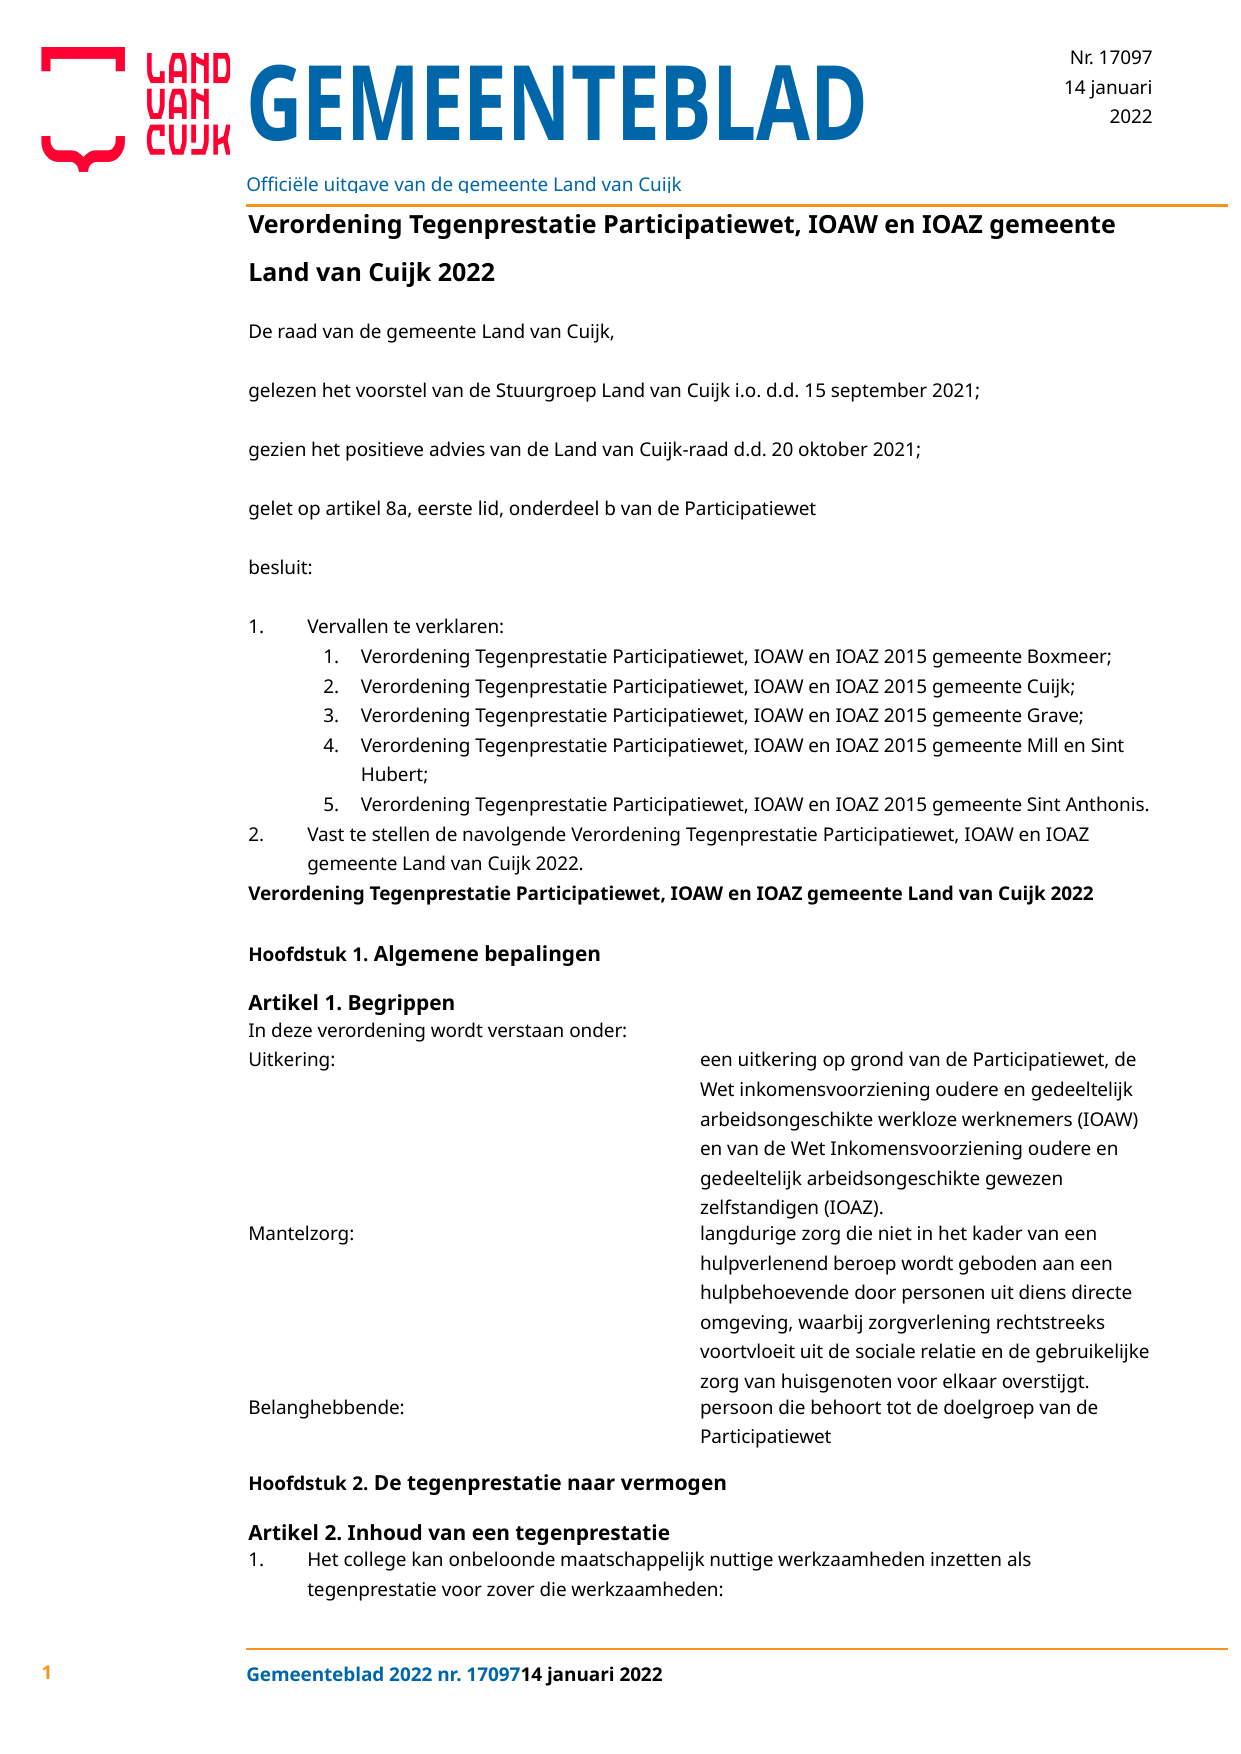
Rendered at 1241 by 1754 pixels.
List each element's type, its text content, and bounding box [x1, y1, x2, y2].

text Hoofdstuk 1. Algemene bepalingen [248, 939, 1152, 968]
table_header Uitkering: [248, 1047, 700, 1220]
table_header een uitkering op grond van de Participatiewet, de Wet inkomensvoorziening oudere en gedeeltelijk arbeidsongeschikte werkloze werknemers (IOAW) en van de Wet Inkomensvoorziening oudere en gedeeltelijk arbeidsongeschikte gewezen zelfstandigen (IOAZ). [700, 1047, 1152, 1220]
list Verordening Tegenprestatie Participatiewet, IOAW en IOAZ 2015 gemeente Mill en Sint Hubert; [323, 732, 1152, 787]
text gelezen het voorstel van de Stuurgroep Land van Cuijk i.o. d.d. 15 september 2021; [248, 377, 1152, 403]
picture [41, 47, 231, 172]
list Verordening Tegenprestatie Participatiewet, IOAW en IOAZ 2015 gemeente Cuijk; [323, 673, 1152, 699]
list Verordening Tegenprestatie Participatiewet, IOAW en IOAZ 2015 gemeente Sint Anthonis. [323, 791, 1152, 817]
text In deze verordening wordt verstaan onder: [248, 1017, 1152, 1043]
list Vast te stellen de navolgende Verordening Tegenprestatie Participatiewet, IOAW en IOAZ gemeente Land van Cuijk 2022. [248, 821, 1152, 876]
table_cell langdurige zorg die niet in het kader van een hulpverlenend beroep wordt geboden aan een hulpbehoevende door personen uit diens directe omgeving, waarbij zorgverlening rechtstreeks voortvloeit uit de sociale relatie en de gebruikelijke zorg van huisgenoten voor elkaar overstijgt. [700, 1220, 1152, 1394]
text Verordening Tegenprestatie Participatiewet, IOAW en IOAZ gemeente Land van Cuijk 2022 [248, 207, 1152, 288]
text Hoofdstuk 2. De tegenprestatie naar vermogen [248, 1468, 1152, 1497]
table_cell Mantelzorg: [248, 1220, 700, 1394]
list Vervallen te verklaren: [248, 614, 1152, 639]
text Artikel 2. Inhoud van een tegenprestatie [248, 1518, 1152, 1546]
table_cell Belanghebbende: [248, 1394, 700, 1449]
text besluit: [248, 554, 1152, 580]
text gelet op artikel 8a, eerste lid, onderdeel b van de Participatiewet [248, 495, 1152, 521]
list Verordening Tegenprestatie Participatiewet, IOAW en IOAZ 2015 gemeente Boxmeer; [323, 643, 1152, 669]
list Verordening Tegenprestatie Participatiewet, IOAW en IOAZ 2015 gemeente Grave; [323, 702, 1152, 728]
text De raad van de gemeente Land van Cuijk, [248, 318, 1152, 344]
list Het college kan onbeloonde maatschappelijk nuttige werkzaamheden inzetten als tegenprestatie voor zover die werkzaamheden: [248, 1546, 1152, 1601]
table_cell persoon die behoort tot de doelgroep van de Participatiewet [700, 1394, 1152, 1449]
text gezien het positieve advies van de Land van Cuijk-raad d.d. 20 oktober 2021; [248, 436, 1152, 462]
text Verordening Tegenprestatie Participatiewet, IOAW en IOAZ gemeente Land van Cuijk 2022 [248, 880, 1152, 906]
text Artikel 1. Begrippen [248, 988, 1152, 1017]
